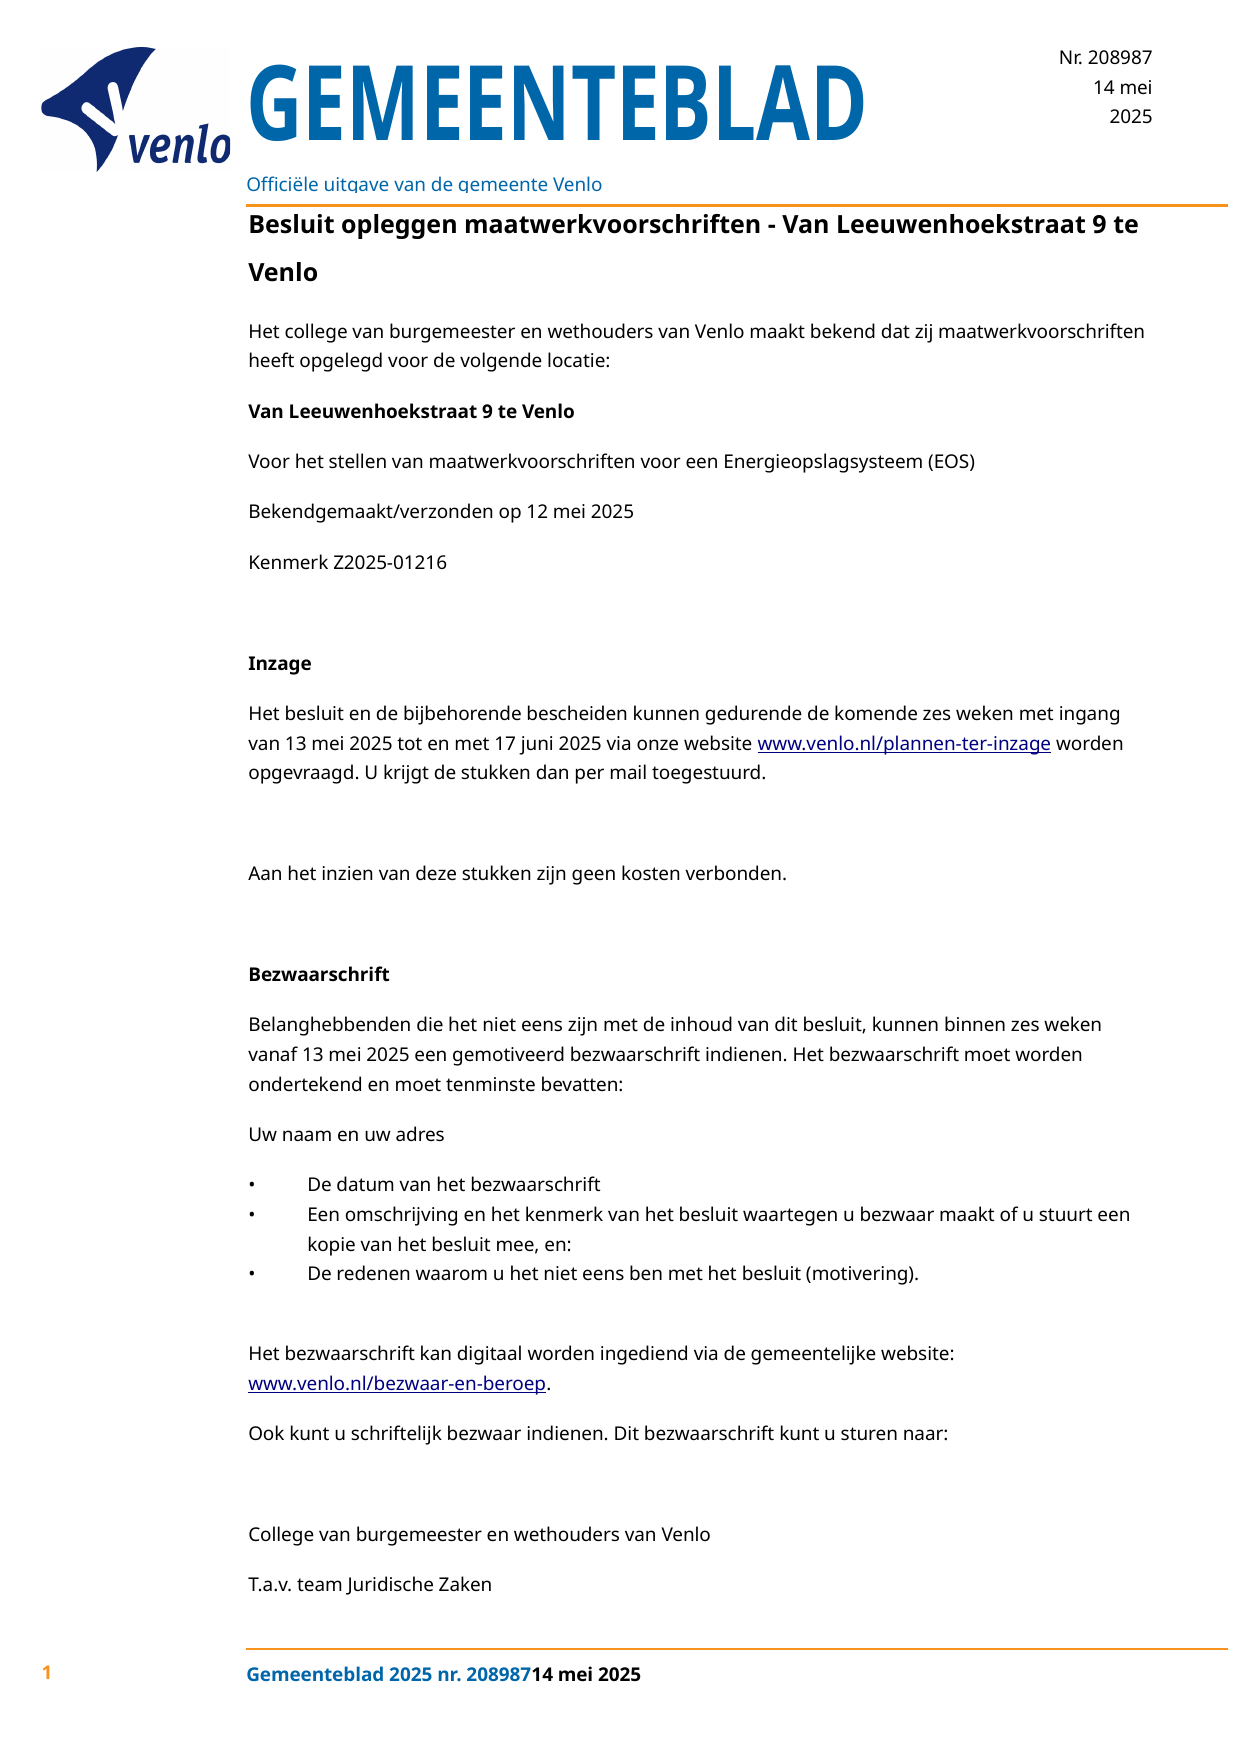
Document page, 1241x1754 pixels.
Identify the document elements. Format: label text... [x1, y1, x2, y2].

text Het besluit en de bijbehorende bescheiden kunnen gedurende de komende zes weken met ingang van 13 mei 2025 tot en met 17 juni 2025 via onze website www.venlo.nl/plannen-ter-inzage worden opgevraagd. U krijgt de stukken dan per mail toegestuurd. [248, 700, 1152, 785]
text Uw naam en uw adres [248, 1121, 1152, 1147]
text Ook kunt u schriftelijk bezwaar indienen. Dit bezwaarschrift kunt u sturen naar: [248, 1420, 1152, 1446]
text Inzage [248, 650, 1152, 676]
text Aan het inzien van deze stukken zijn geen kosten verbonden. [248, 860, 1152, 886]
text Het college van burgemeester en wethouders van Venlo maakt bekend dat zij maatwerkvoorschriften heeft opgelegd voor de volgende locatie: [248, 318, 1152, 373]
text Het bezwaarschrift kan digitaal worden ingediend via de gemeentelijke website: www.venlo.nl/bezwaar-en-beroep. [248, 1340, 1152, 1396]
list De datum van het bezwaarschrift [248, 1172, 1152, 1197]
list De redenen waarom u het niet eens ben met het besluit (motivering). [248, 1260, 1152, 1286]
text Van Leeuwenhoekstraat 9 te Venlo [248, 398, 1152, 424]
text Belanghebbenden die het niet eens zijn met de inhoud van dit besluit, kunnen binnen zes weken vanaf 13 mei 2025 een gemotiveerd bezwaarschrift indienen. Het bezwaarschrift moet worden ondertekend en moet tenminste bevatten: [248, 1012, 1152, 1097]
text Kenmerk Z2025-01216 [248, 549, 1152, 575]
text Voor het stellen van maatwerkvoorschriften voor een Energieopslagsysteem (EOS) [248, 448, 1152, 474]
text Bezwaarschrift [248, 961, 1152, 987]
picture [41, 47, 231, 172]
text College van burgemeester en wethouders van Venlo [248, 1521, 1152, 1547]
text Bekendgemaakt/verzonden op 12 mei 2025 [248, 499, 1152, 524]
text Besluit opleggen maatwerkvoorschriften - Van Leeuwenhoekstraat 9 te Venlo [248, 207, 1152, 288]
text T.a.v. team Juridische Zaken [248, 1572, 1152, 1597]
list Een omschrijving en het kenmerk van het besluit waartegen u bezwaar maakt of u stuurt een kopie van het besluit mee, en: [248, 1201, 1152, 1257]
